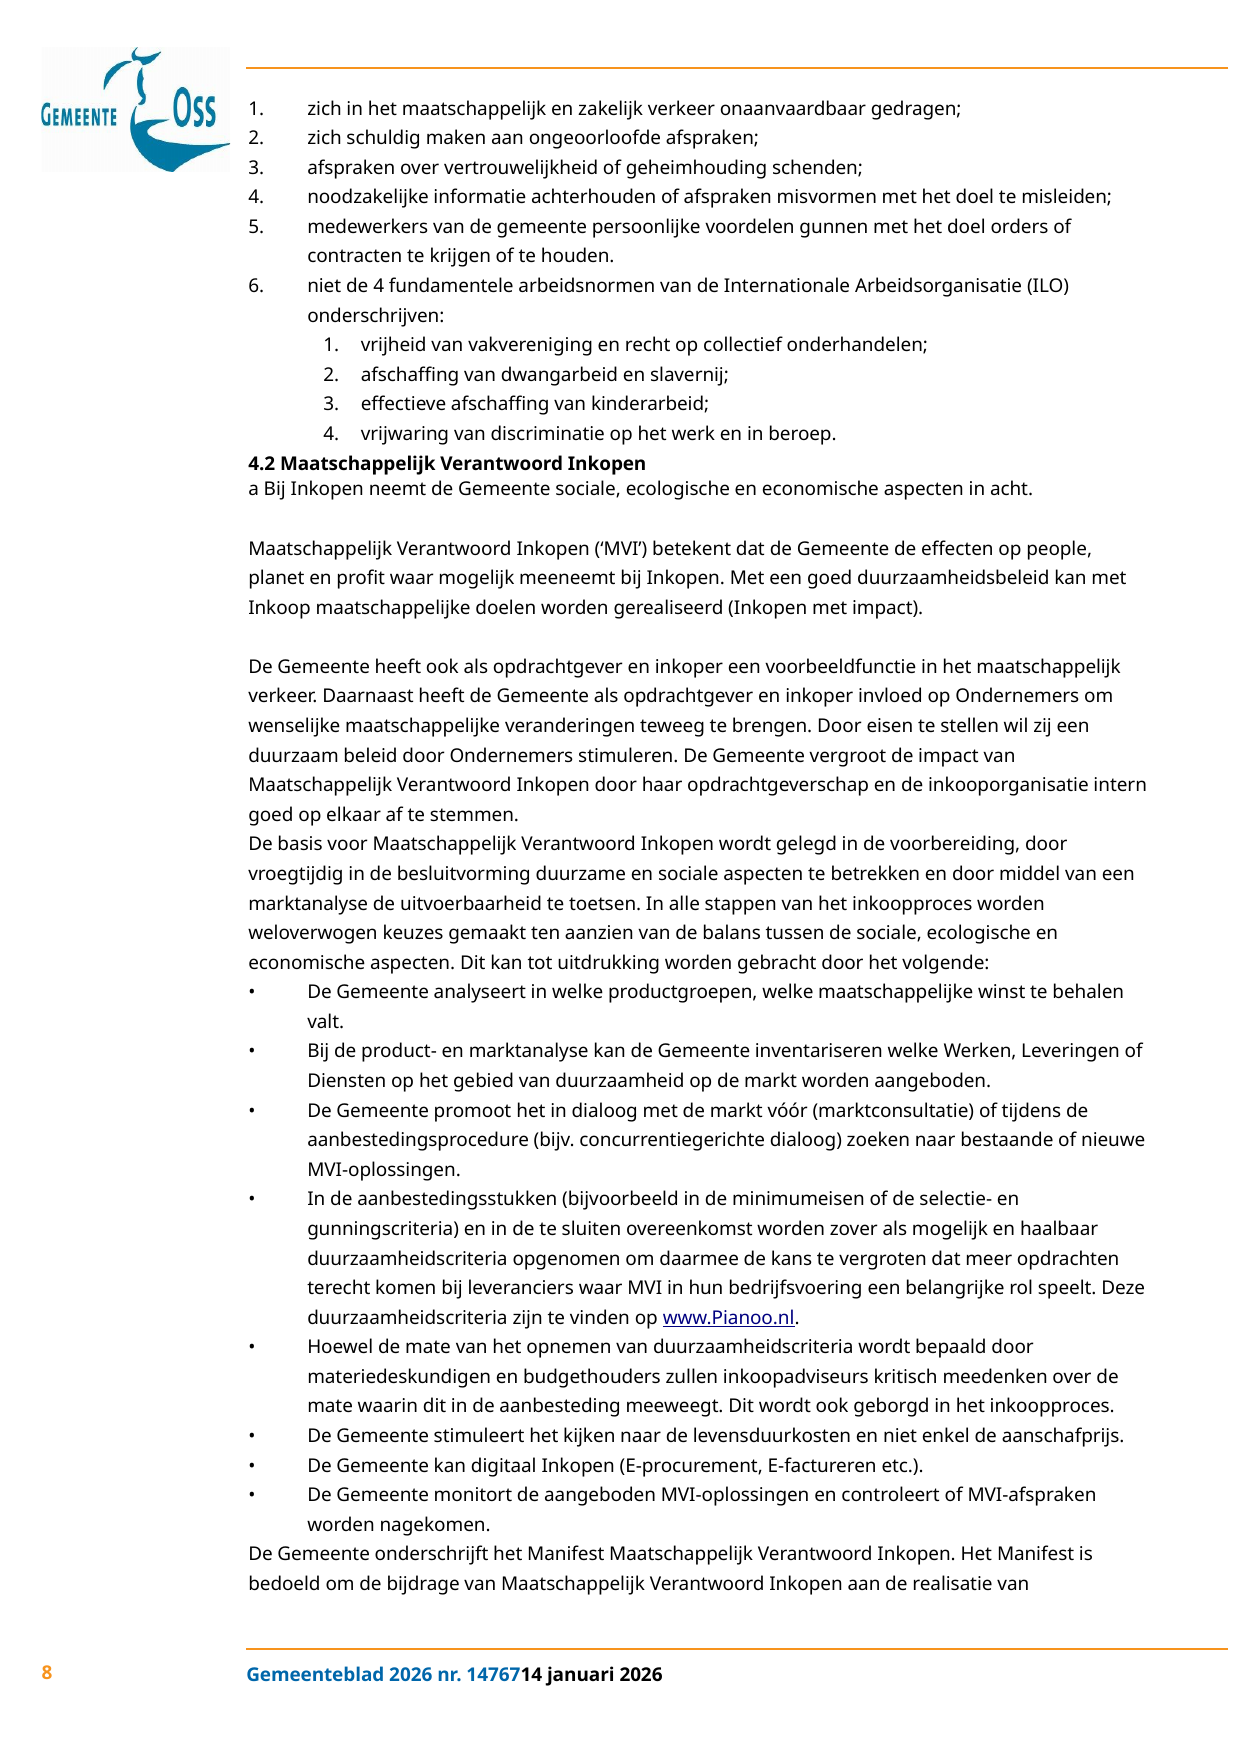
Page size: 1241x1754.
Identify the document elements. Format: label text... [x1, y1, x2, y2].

list De Gemeente promoot het in dialoog met de markt vóór (marktconsultatie) of tijdens de aanbestedingsprocedure (bijv. concurrentiegerichte dialoog) zoeken naar bestaande of nieuwe MVI-oplossingen. [248, 1097, 1152, 1182]
list De Gemeente kan digitaal Inkopen (E-procurement, E-factureren etc.). [248, 1452, 1152, 1477]
list De Gemeente stimuleert het kijken naar de levensduurkosten en niet enkel de aanschafprijs. [248, 1422, 1152, 1448]
list niet de 4 fundamentele arbeidsnormen van de Internationale Arbeidsorganisatie (ILO) onderschrijven: [248, 272, 1152, 328]
list De Gemeente analyseert in welke productgroepen, welke maatschappelijke winst te behalen valt. [248, 978, 1152, 1034]
list afschaffing van dwangarbeid en slavernij; [323, 361, 1152, 387]
list afspraken over vertrouwelijkheid of geheimhouding schenden; [248, 154, 1152, 180]
list zich in het maatschappelijk en zakelijk verkeer onaanvaardbaar gedragen; [248, 95, 1152, 121]
list vrijheid van vakvereniging en recht op collectief onderhandelen; [323, 331, 1152, 357]
list effectieve afschaffing van kinderarbeid; [323, 391, 1152, 416]
text De Gemeente heeft ook als opdrachtgever en inkoper een voorbeeldfunctie in het maatschappelijk verkeer. Daarnaast heeft de Gemeente als opdrachtgever en inkoper invloed op Ondernemers om wenselijke maatschappelijke veranderingen teweeg te brengen. Door eisen te stellen wil zij een duurzaam beleid door Ondernemers stimuleren. De Gemeente vergroot de impact van Maatschappelijk Verantwoord Inkopen door haar opdrachtgeverschap en de inkooporganisatie intern goed op elkaar af te stemmen. [248, 653, 1152, 827]
list In de aanbestedingsstukken (bijvoorbeeld in de minimumeisen of de selectie- en gunningscriteria) en in de te sluiten overeenkomst worden zover als mogelijk en haalbaar duurzaamheidscriteria opgenomen om daarmee de kans te vergroten dat meer opdrachten terecht komen bij leveranciers waar MVI in hun bedrijfsvoering een belangrijke rol speelt. Deze duurzaamheidscriteria zijn te vinden op www.Pianoo.nl. [248, 1186, 1152, 1329]
list zich schuldig maken aan ongeoorloofde afspraken; [248, 124, 1152, 150]
list De Gemeente monitort de aangeboden MVI-oplossingen en controleert of MVI-afspraken worden nagekomen. [248, 1481, 1152, 1537]
text Maatschappelijk Verantwoord Inkopen (‘MVI’) betekent dat de Gemeente de effecten op people, planet en profit waar mogelijk meeneemt bij Inkopen. Met een goed duurzaamheidsbeleid kan met Inkoop maatschappelijke doelen worden gerealiseerd (Inkopen met impact). [248, 535, 1152, 619]
list noodzakelijke informatie achterhouden of afspraken misvormen met het doel te misleiden; [248, 183, 1152, 209]
text a Bij Inkopen neemt de Gemeente sociale, ecologische en economische aspecten in acht. [248, 476, 1152, 501]
list Bij de product- en marktanalyse kan de Gemeente inventariseren welke Werken, Leveringen of Diensten op het gebied van duurzaamheid op de markt worden aangeboden. [248, 1038, 1152, 1093]
picture [41, 47, 231, 172]
text De Gemeente onderschrijft het Manifest Maatschappelijk Verantwoord Inkopen. Het Manifest is bedoeld om de bijdrage van Maatschappelijk Verantwoord Inkopen aan de realisatie van [248, 1541, 1152, 1596]
list Hoewel de mate van het opnemen van duurzaamheidscriteria wordt bepaald door materiedeskundigen en budgethouders zullen inkoopadviseurs kritisch meedenken over de mate waarin dit in de aanbesteding meeweegt. Dit wordt ook geborgd in het inkoopproces. [248, 1333, 1152, 1418]
list vrijwaring van discriminatie op het werk en in beroep. [323, 420, 1152, 446]
text 4.2 Maatschappelijk Verantwoord Inkopen [248, 450, 1152, 476]
list medewerkers van de gemeente persoonlijke voordelen gunnen met het doel orders of contracten te krijgen of te houden. [248, 213, 1152, 268]
text De basis voor Maatschappelijk Verantwoord Inkopen wordt gelegd in de voorbereiding, door vroegtijdig in de besluitvorming duurzame en sociale aspecten te betrekken en door middel van een marktanalyse de uitvoerbaarheid te toetsen. In alle stappen van het inkoopproces worden weloverwogen keuzes gemaakt ten aanzien van de balans tussen de sociale, ecologische en economische aspecten. Dit kan tot uitdrukking worden gebracht door het volgende: [248, 831, 1152, 974]
